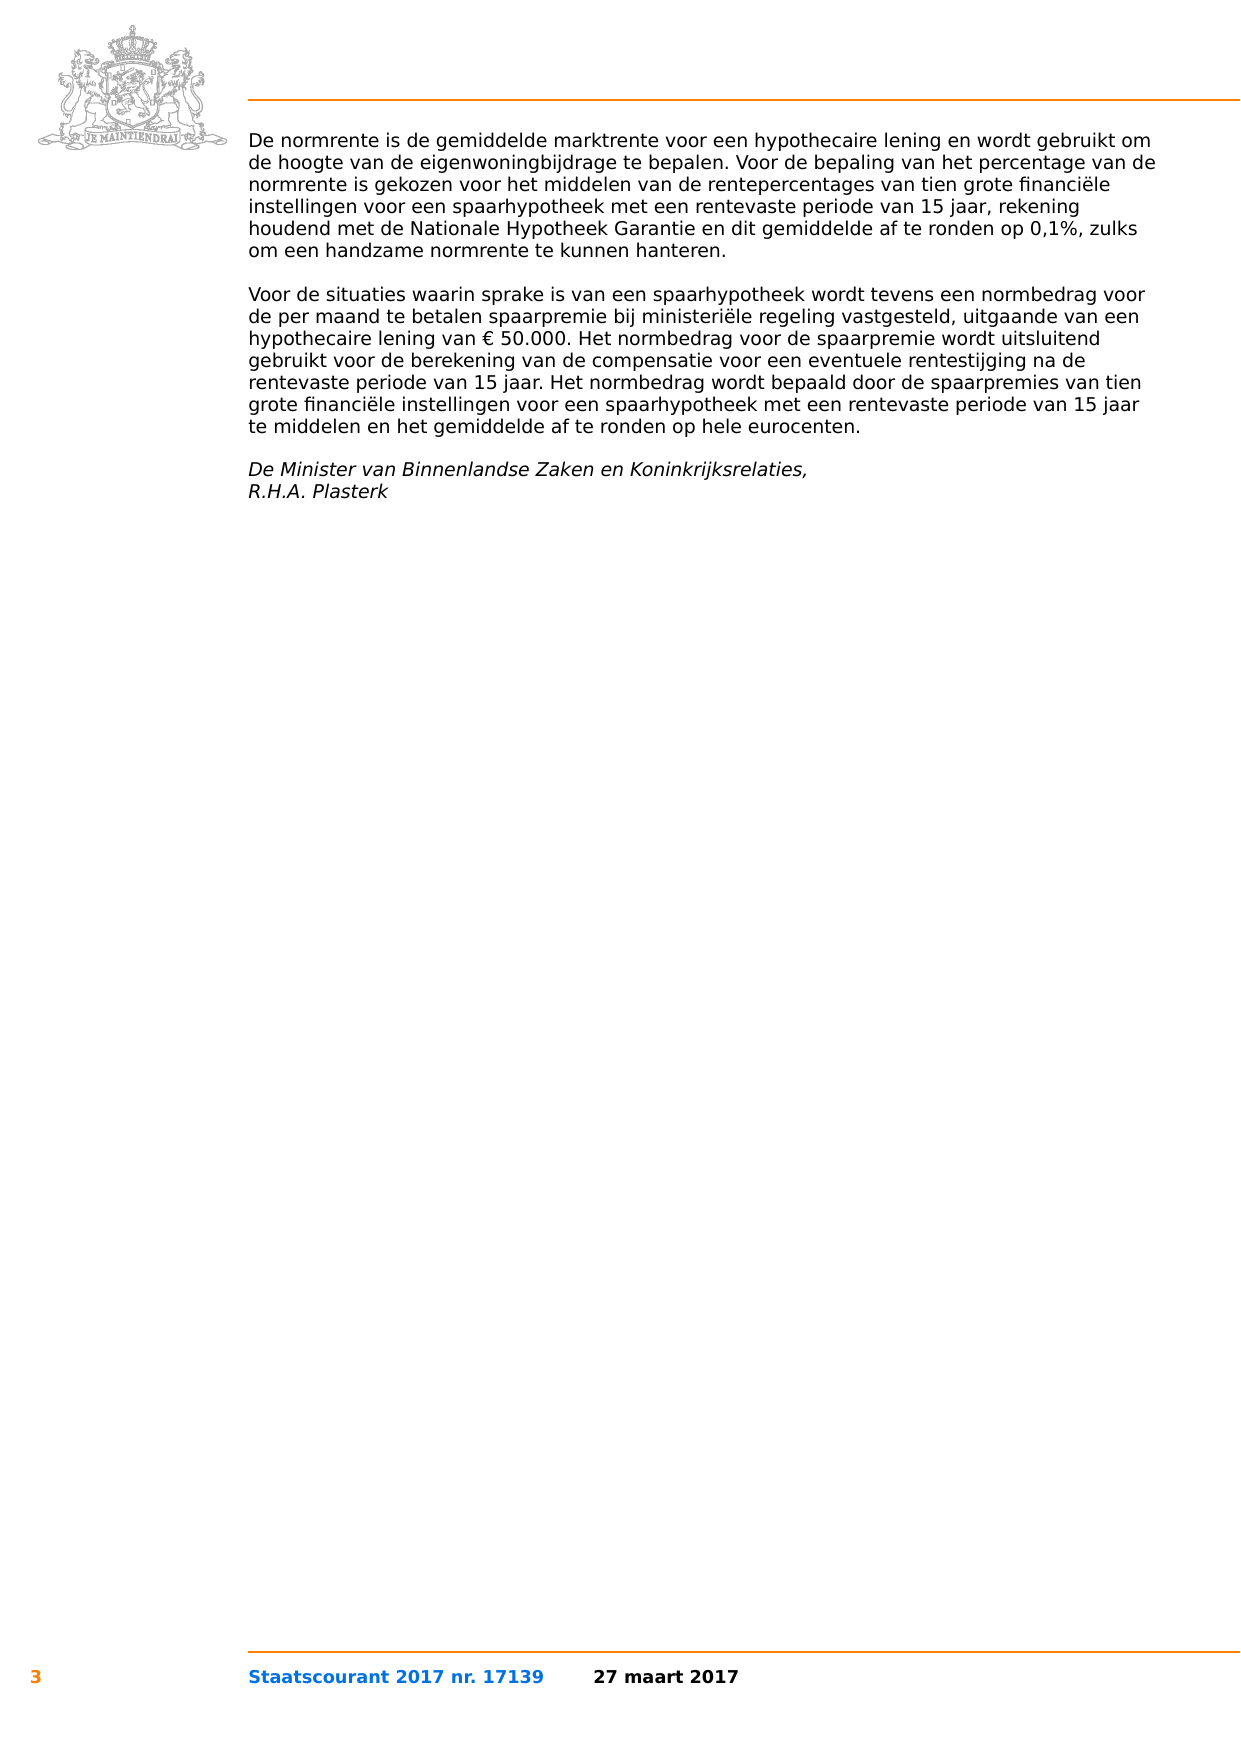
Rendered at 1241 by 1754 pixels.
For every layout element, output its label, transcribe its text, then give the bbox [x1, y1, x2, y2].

text Voor de situaties waarin sprake is van een spaarhypotheek wordt tevens een normbedrag voor de per maand te betalen spaarpremie bij ministeriële regeling vastgesteld, uitgaande van een hypothecaire lening van € 50.000. Het normbedrag voor de spaarpremie wordt uitsluitend gebruikt voor de berekening van de compensatie voor een eventuele rentestijging na de rentevaste periode van 15 jaar. Het normbedrag wordt bepaald door de spaarpremies van tien grote financiële instellingen voor een spaarhypotheek met een rentevaste periode van 15 jaar te middelen en het gemiddelde af te ronden op hele eurocenten. [248, 284, 1163, 437]
text De Minister van Binnenlandse Zaken en Koninkrijksrelaties, R.H.A. Plasterk [248, 459, 1163, 503]
text De normrente is de gemiddelde marktrente voor een hypothecaire lening en wordt gebruikt om de hoogte van de eigenwoningbijdrage te bepalen. Voor de bepaling van het percentage van de normrente is gekozen voor het middelen van de rentepercentages van tien grote financiële instellingen voor een spaarhypotheek met een rentevaste periode van 15 jaar, rekening houdend met de Nationale Hypotheek Garantie en dit gemiddelde af te ronden op 0,1%, zulks om een handzame normrente te kunnen hanteren. [248, 130, 1163, 262]
picture [38, 25, 227, 150]
